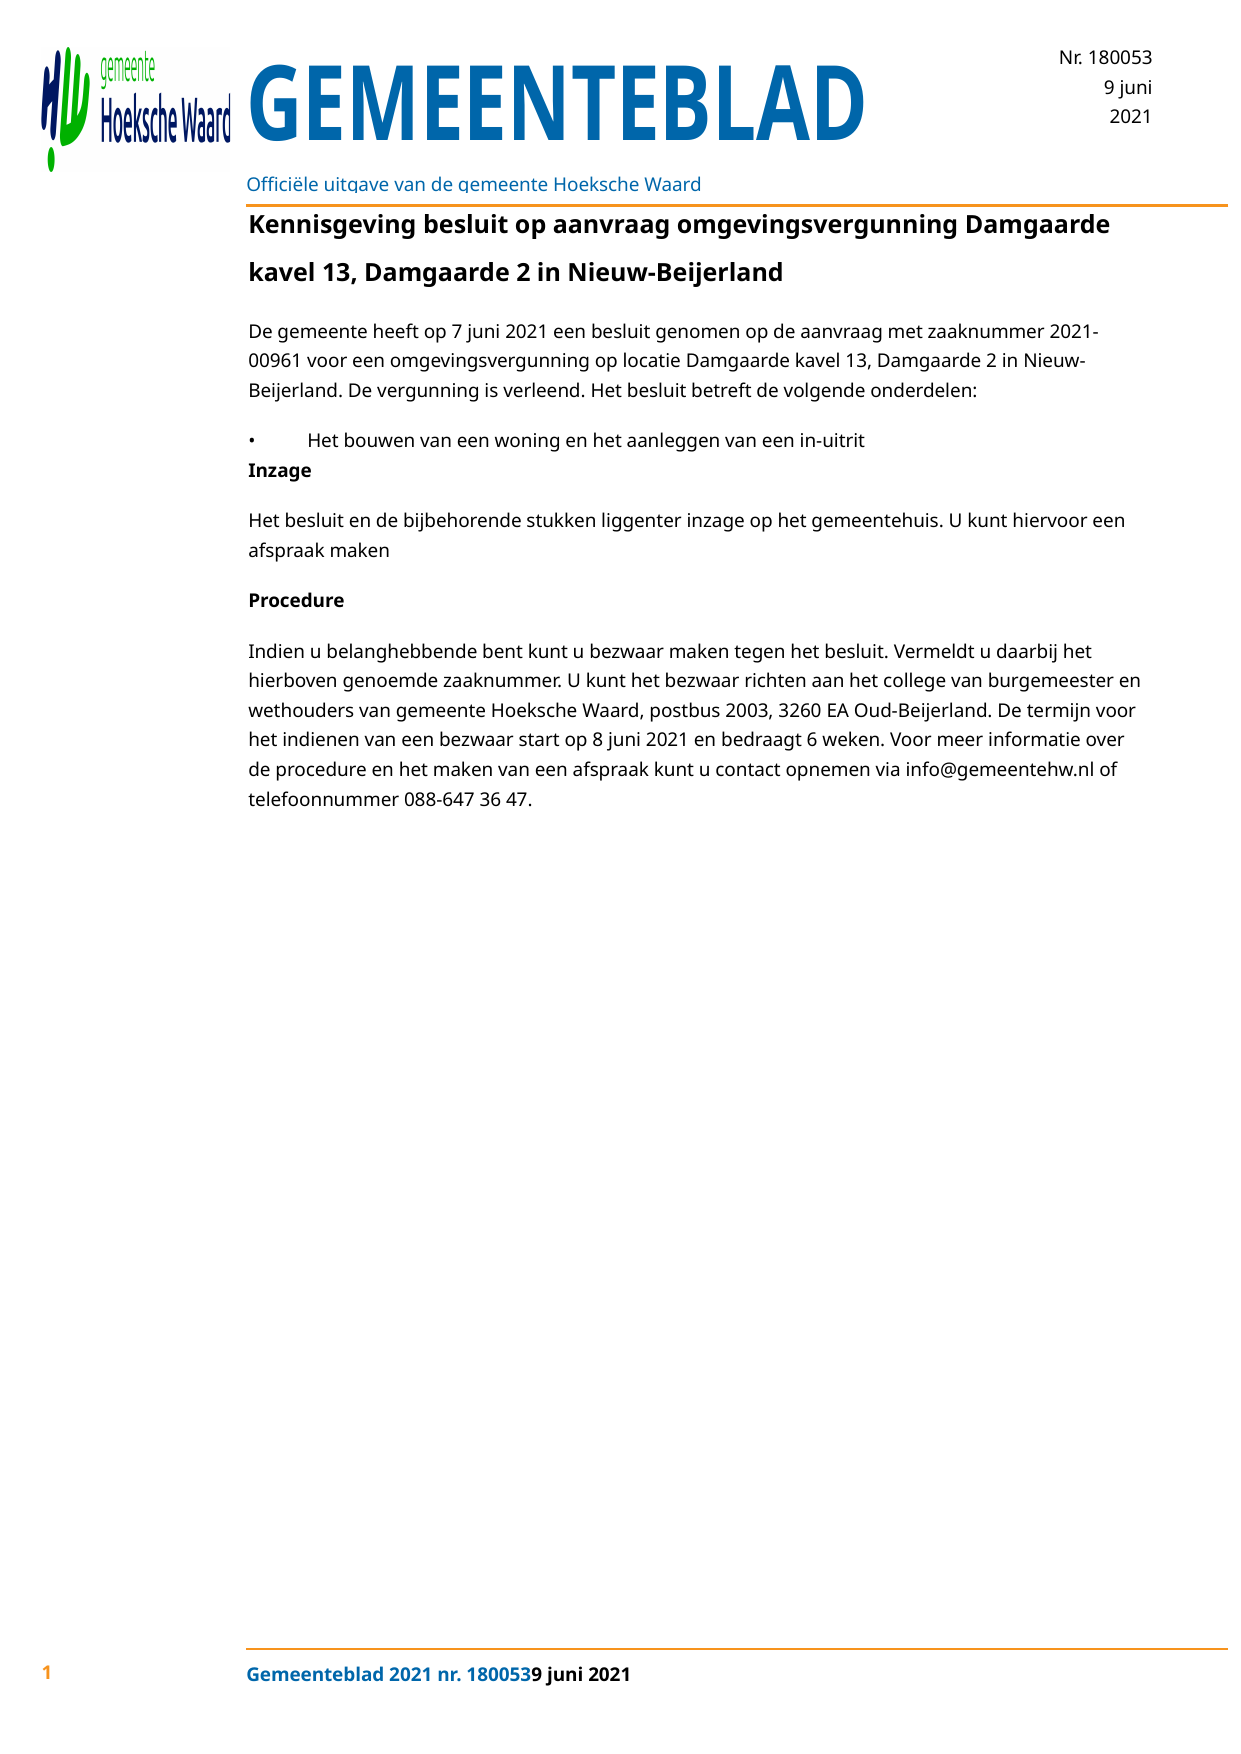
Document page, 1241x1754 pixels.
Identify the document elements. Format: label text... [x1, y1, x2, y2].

text Indien u belanghebbende bent kunt u bezwaar maken tegen het besluit. Vermeldt u daarbij het hierboven genoemde zaaknummer. U kunt het bezwaar richten aan het college van burgemeester en wethouders van gemeente Hoeksche Waard, postbus 2003, 3260 EA Oud-Beijerland. De termijn voor het indienen van een bezwaar start op 8 juni 2021 en bedraagt 6 weken. Voor meer informatie over de procedure en het maken van een afspraak kunt u contact opnemen via info@gemeentehw.nl of telefoonnummer 088-647 36 47. [248, 638, 1152, 812]
list Het bouwen van een woning en het aanleggen van een in-uitrit [248, 427, 1152, 453]
text Het besluit en de bijbehorende stukken liggenter inzage op het gemeentehuis. U kunt hiervoor een afspraak maken [248, 507, 1152, 563]
text Procedure [248, 587, 1152, 613]
text De gemeente heeft op 7 juni 2021 een besluit genomen op de aanvraag met zaaknummer 2021-00961 voor een omgevingsvergunning op locatie Damgaarde kavel 13, Damgaarde 2 in Nieuw-Beijerland. De vergunning is verleend. Het besluit betreft de volgende onderdelen: [248, 318, 1152, 403]
picture [41, 47, 231, 172]
text Kennisgeving besluit op aanvraag omgevingsvergunning Damgaarde kavel 13, Damgaarde 2 in Nieuw-Beijerland [248, 207, 1152, 288]
text Inzage [248, 457, 1152, 483]
